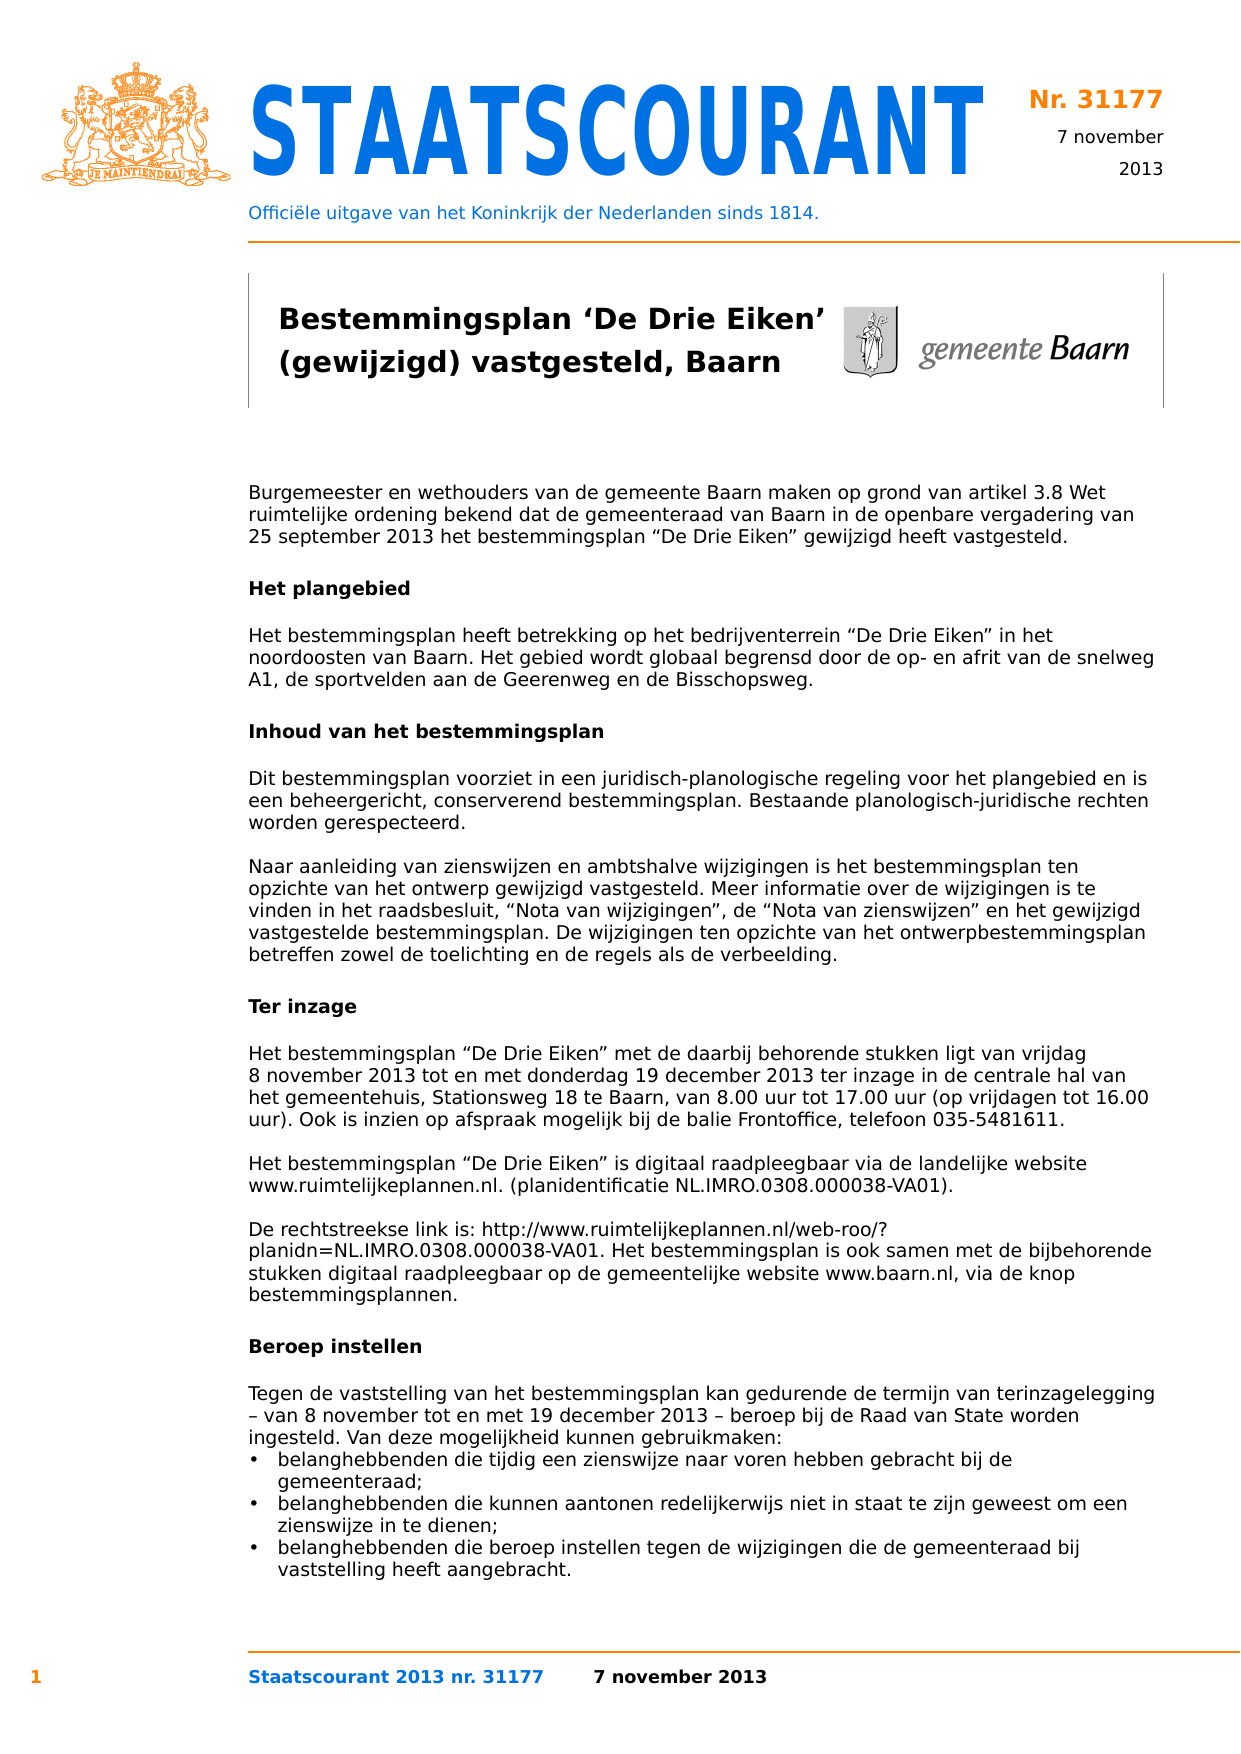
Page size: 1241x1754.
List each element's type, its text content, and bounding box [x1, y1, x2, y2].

subtitle Bestemmingsplan ‘De Drie Eiken’ (gewijzigd) vastgesteld, Baarn [249, 273, 1163, 408]
text Burgemeester en wethouders van de gemeente Baarn maken op grond van artikel 3.8 Wet ruimtelijke ordening bekend dat de gemeenteraad van Baarn in de openbare vergadering van 25 september 2013 het bestemmingsplan “De Drie Eiken” gewijzigd heeft vastgesteld. [248, 482, 1163, 548]
table_cell Officiële uitgave van het Koninkrijk der Nederlanden sinds 1814. [248, 203, 1240, 241]
text • belanghebbenden die beroep instellen tegen de wijzigingen die de gemeenteraad bij vaststelling heeft aangebracht. [248, 1537, 1163, 1581]
text Naar aanleiding van zienswijzen en ambtshalve wijzigingen is het bestemmingsplan ten opzichte van het ontwerp gewijzigd vastgesteld. Meer informatie over de wijzigingen is te vinden in het raadsbesluit, “Nota van wijzigingen”, de “Nota van zienswijzen” en het gewijzigd vastgestelde bestemmingsplan. De wijzigingen ten opzichte van het ontwerpbestemmingsplan betreffen zowel de toelichting en de regels als de verbeelding. [248, 856, 1163, 966]
text Tegen de vaststelling van het bestemmingsplan kan gedurende de termijn van terinzagelegging – van 8 november tot en met 19 december 2013 – beroep bij de Raad van State worden ingesteld. Van deze mogelijkheid kunnen gebruikmaken: [248, 1383, 1163, 1449]
table_header [25, 62, 248, 241]
text • belanghebbenden die tijdig een zienswijze naar voren hebben gebracht bij de gemeenteraad; [248, 1449, 1163, 1493]
table_cell 7 november [998, 121, 1240, 153]
subtitle Beroep instellen [248, 1336, 1163, 1358]
text De rechtstreekse link is: http://www.ruimtelijkeplannen.nl/web-roo/?planidn=NL.IMRO.0308.000038-VA01. Het bestemmingsplan is ook samen met de bijbehorende stukken digitaal raadpleegbaar op de gemeentelijke website www.baarn.nl, via de knop bestemmingsplannen. [248, 1218, 1163, 1306]
text Het bestemmingsplan heeft betrekking op het bedrijventerrein “De Drie Eiken” in het noordoosten van Baarn. Het gebied wordt globaal begrensd door de op- en afrit van de snelweg A1, de sportvelden aan de Geerenweg en de Bisschopsweg. [248, 625, 1163, 691]
table_header Nr. 31177 [998, 62, 1240, 121]
text Het bestemmingsplan “De Drie Eiken” met de daarbij behorende stukken ligt van vrijdag 8 november 2013 tot en met donderdag 19 december 2013 ter inzage in de centrale hal van het gemeentehuis, Stationsweg 18 te Baarn, van 8.00 uur tot 17.00 uur (op vrijdagen tot 16.00 uur). Ook is inzien op afspraak mogelijk bij de balie Frontoffice, telefoon 035-5481611. [248, 1043, 1163, 1131]
table_header STAATSCOURANT [248, 62, 998, 203]
subtitle Inhoud van het bestemmingsplan [248, 721, 1163, 743]
subtitle Ter inzage [248, 996, 1163, 1018]
text Het bestemmingsplan “De Drie Eiken” is digitaal raadpleegbaar via de landelijke website www.ruimtelijkeplannen.nl. (planidentificatie NL.IMRO.0308.000038-VA01). [248, 1153, 1163, 1197]
table_cell 2013 [998, 153, 1240, 203]
text Dit bestemmingsplan voorziet in een juridisch-planologische regeling voor het plangebied en is een beheergericht, conserverend bestemmingsplan. Bestaande planologisch-juridische rechten worden gerespecteerd. [248, 768, 1163, 834]
text • belanghebbenden die kunnen aantonen redelijkerwijs niet in staat te zijn geweest om een zienswijze in te dienen; [248, 1493, 1163, 1537]
picture [838, 302, 1134, 380]
picture [41, 62, 231, 186]
subtitle Het plangebied [248, 578, 1163, 600]
